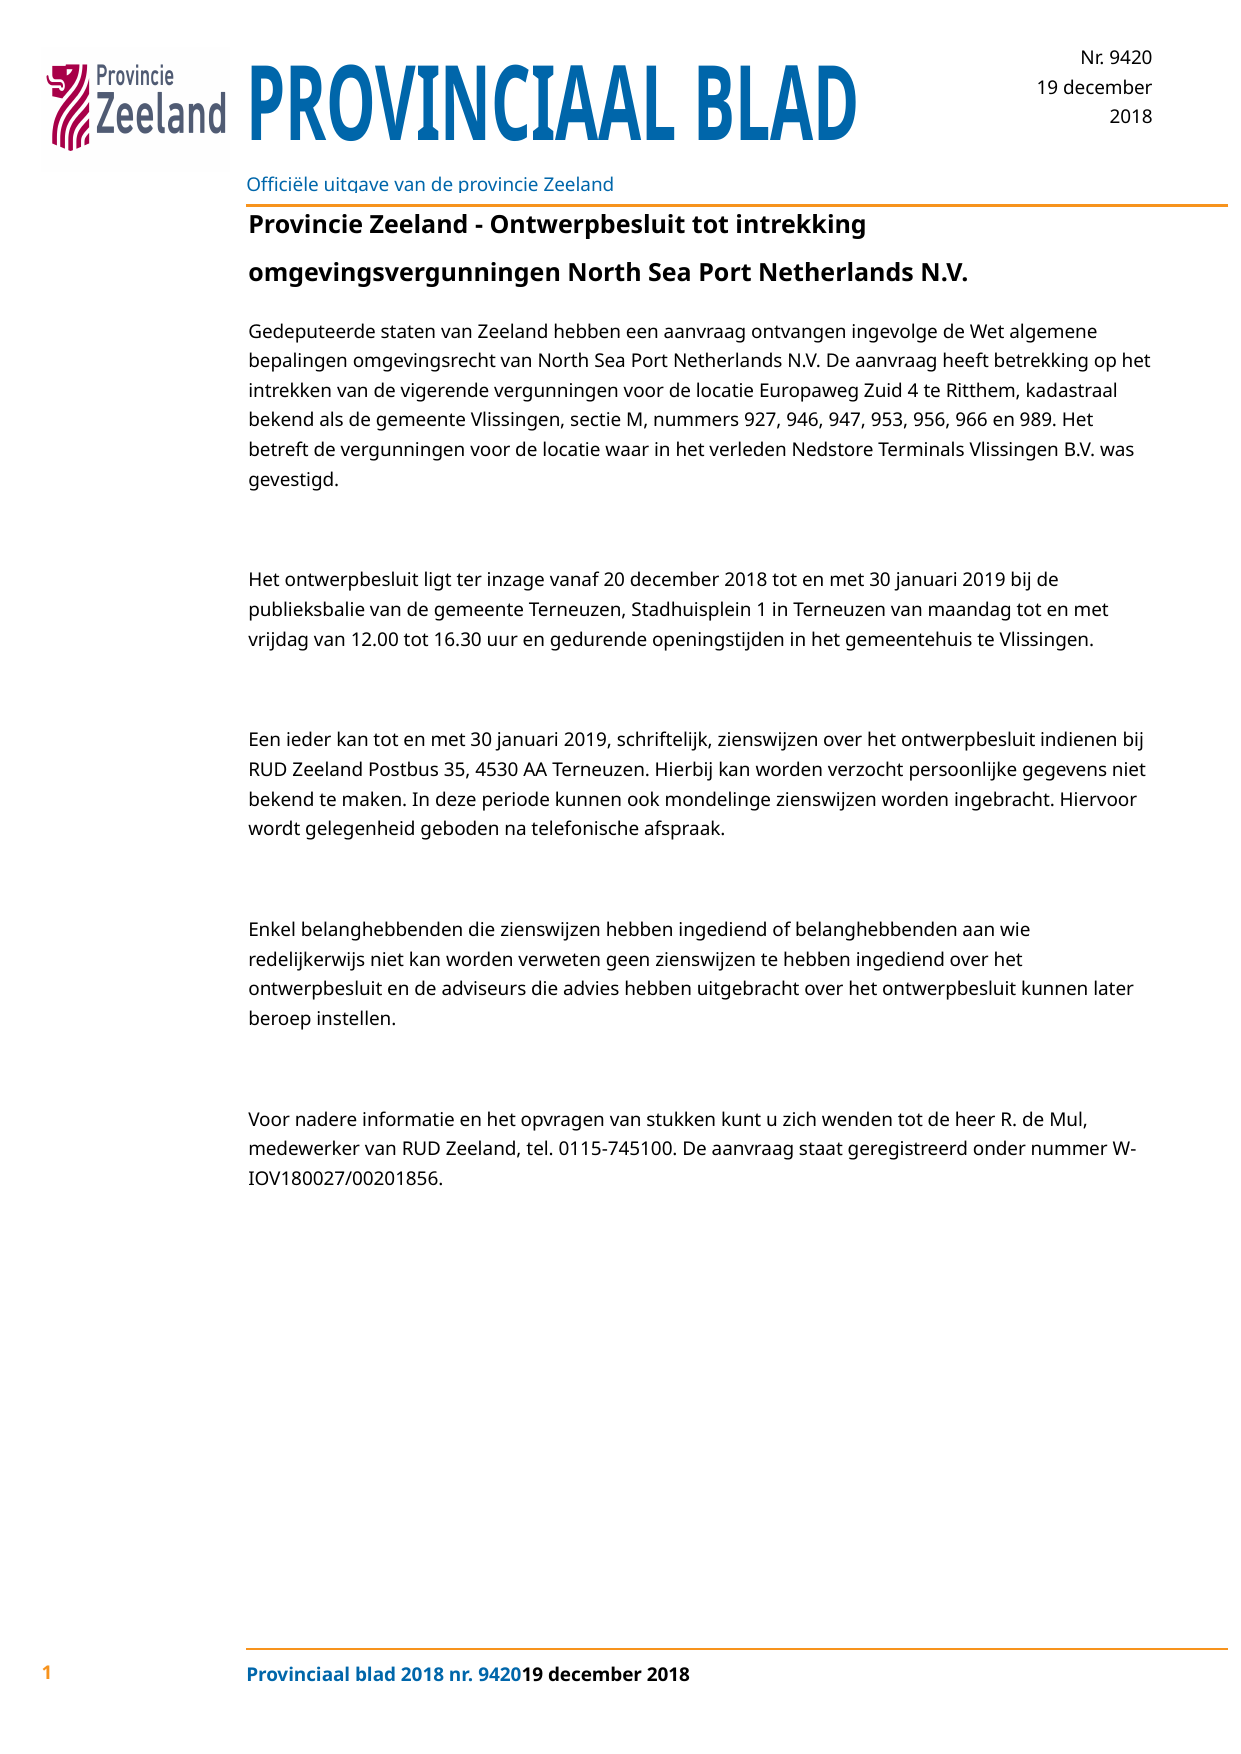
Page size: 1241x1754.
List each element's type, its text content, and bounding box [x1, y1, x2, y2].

picture [41, 47, 231, 172]
text Een ieder kan tot en met 30 januari 2019, schriftelijk, zienswijzen over het ontwerpbesluit indienen bij RUD Zeeland Postbus 35, 4530 AA Terneuzen. Hierbij kan worden verzocht persoonlijke gegevens niet bekend te maken. In deze periode kunnen ook mondelinge zienswijzen worden ingebracht. Hiervoor wordt gelegenheid geboden na telefonische afspraak. [248, 727, 1152, 841]
text Voor nadere informatie en het opvragen van stukken kunt u zich wenden tot de heer R. de Mul, medewerker van RUD Zeeland, tel. 0115-745100. De aanvraag staat geregistreerd onder nummer W-IOV180027/00201856. [248, 1106, 1152, 1191]
text Provincie Zeeland - Ontwerpbesluit tot intrekking omgevingsvergunningen North Sea Port Netherlands N.V. [248, 207, 1152, 288]
text Gedeputeerde staten van Zeeland hebben een aanvraag ontvangen ingevolge de Wet algemene bepalingen omgevingsrecht van North Sea Port Netherlands N.V. De aanvraag heeft betrekking op het intrekken van de vigerende vergunningen voor de locatie Europaweg Zuid 4 te Ritthem, kadastraal bekend als de gemeente Vlissingen, sectie M, nummers 927, 946, 947, 953, 956, 966 en 989. Het betreft de vergunningen voor de locatie waar in het verleden Nedstore Terminals Vlissingen B.V. was gevestigd. [248, 318, 1152, 492]
text Enkel belanghebbenden die zienswijzen hebben ingediend of belanghebbenden aan wie redelijkerwijs niet kan worden verweten geen zienswijzen te hebben ingediend over het ontwerpbesluit en de adviseurs die advies hebben uitgebracht over het ontwerpbesluit kunnen later beroep instellen. [248, 916, 1152, 1031]
text Het ontwerpbesluit ligt ter inzage vanaf 20 december 2018 tot en met 30 januari 2019 bij de publieksbalie van de gemeente Terneuzen, Stadhuisplein 1 in Terneuzen van maandag tot en met vrijdag van 12.00 tot 16.30 uur en gedurende openingstijden in het gemeentehuis te Vlissingen. [248, 567, 1152, 652]
